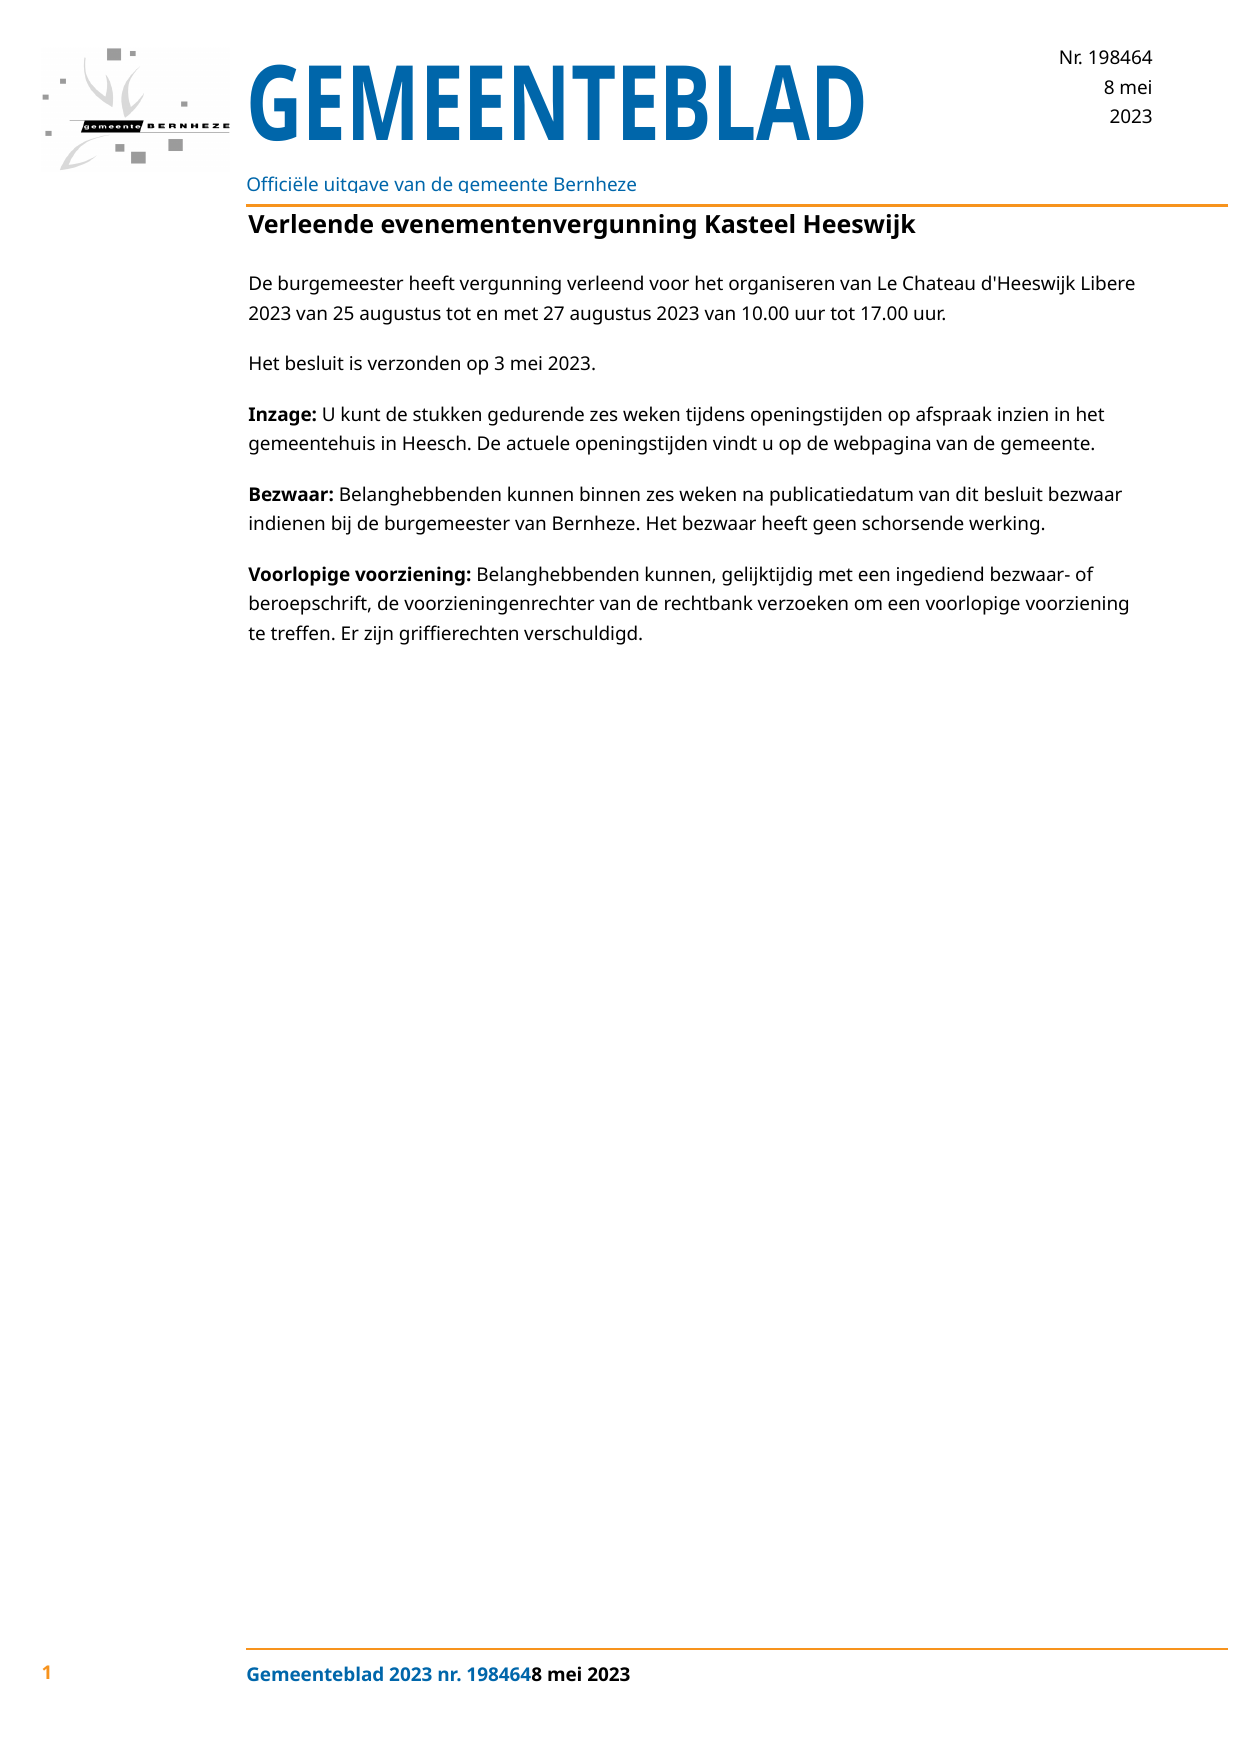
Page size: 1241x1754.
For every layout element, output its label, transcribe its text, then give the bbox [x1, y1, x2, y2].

text De burgemeester heeft vergunning verleend voor het organiseren van Le Chateau d'Heeswijk Libere 2023 van 25 augustus tot en met 27 augustus 2023 van 10.00 uur tot 17.00 uur. [248, 270, 1152, 326]
text Verleende evenementenvergunning Kasteel Heeswijk [248, 207, 1152, 241]
text Voorlopige voorziening: Belanghebbenden kunnen, gelijktijdig met een ingediend bezwaar- of beroepschrift, de voorzieningenrechter van de rechtbank verzoeken om een voorlopige voorziening te treffen. Er zijn griffierechten verschuldigd. [248, 561, 1152, 646]
text Inzage: U kunt de stukken gedurende zes weken tijdens openingstijden op afspraak inzien in het gemeentehuis in Heesch. De actuele openingstijden vindt u op de webpagina van de gemeente. [248, 401, 1152, 456]
picture [41, 47, 231, 172]
text Het besluit is verzonden op 3 mei 2023. [248, 350, 1152, 376]
text Bezwaar: Belanghebbenden kunnen binnen zes weken na publicatiedatum van dit besluit bezwaar indienen bij de burgemeester van Bernheze. Het bezwaar heeft geen schorsende werking. [248, 481, 1152, 536]
